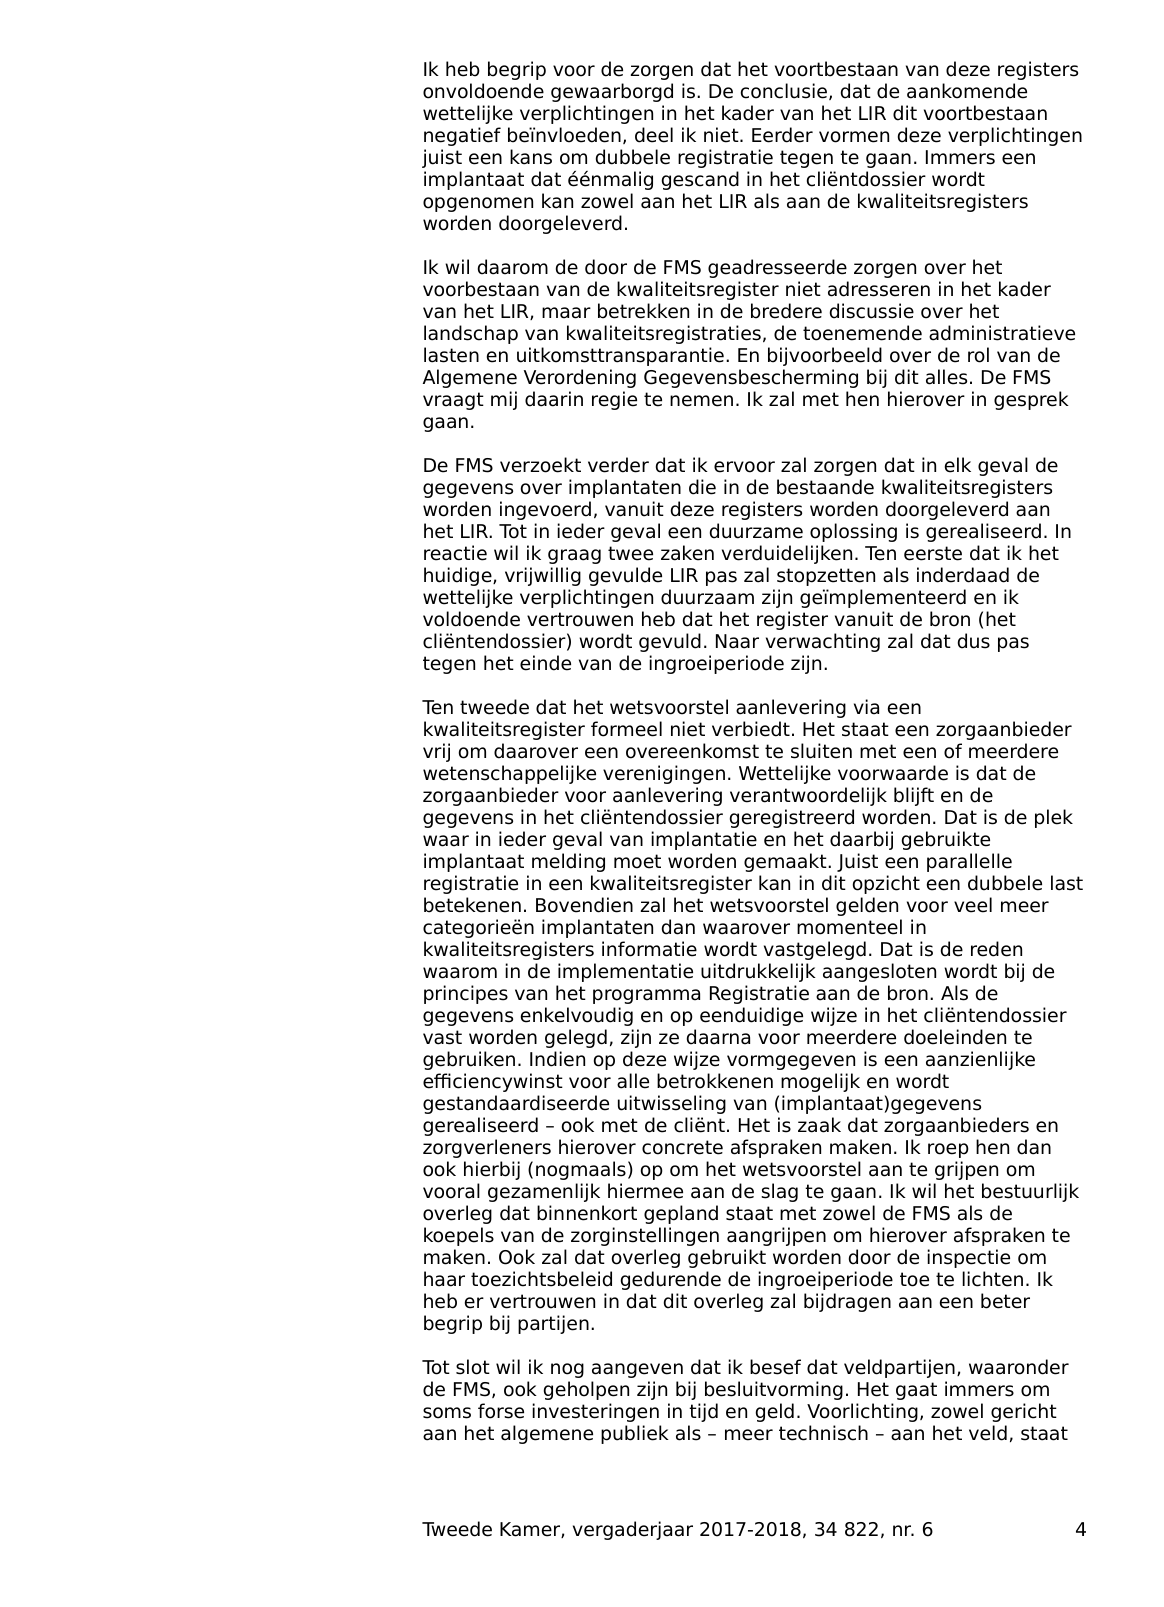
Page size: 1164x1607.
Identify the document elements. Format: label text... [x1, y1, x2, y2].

text Tot slot wil ik nog aangeven dat ik besef dat veldpartijen, waaronder de FMS, ook geholpen zijn bij besluitvorming. Het gaat immers om soms forse investeringen in tijd en geld. Voorlichting, zowel gericht aan het algemene publiek als – meer technisch – aan het veld, staat [422, 1357, 1087, 1444]
text Ik heb begrip voor de zorgen dat het voortbestaan van deze registers onvoldoende gewaarborgd is. De conclusie, dat de aankomende wettelijke verplichtingen in het kader van het LIR dit voortbestaan negatief beïnvloeden, deel ik niet. Eerder vormen deze verplichtingen juist een kans om dubbele registratie tegen te gaan. Immers een implantaat dat éénmalig gescand in het cliëntdossier wordt opgenomen kan zowel aan het LIR als aan de kwaliteitsregisters worden doorgeleverd. [422, 59, 1087, 235]
text De FMS verzoekt verder dat ik ervoor zal zorgen dat in elk geval de gegevens over implantaten die in de bestaande kwaliteitsregisters worden ingevoerd, vanuit deze registers worden doorgeleverd aan het LIR. Tot in ieder geval een duurzame oplossing is gerealiseerd. In reactie wil ik graag twee zaken verduidelijken. Ten eerste dat ik het huidige, vrijwillig gevulde LIR pas zal stopzetten als inderdaad de wettelijke verplichtingen duurzaam zijn geïmplementeerd en ik voldoende vertrouwen heb dat het register vanuit de bron (het cliëntendossier) wordt gevuld. Naar verwachting zal dat dus pas tegen het einde van de ingroeiperiode zijn. [422, 455, 1087, 675]
text Ik wil daarom de door de FMS geadresseerde zorgen over het voorbestaan van de kwaliteitsregister niet adresseren in het kader van het LIR, maar betrekken in de bredere discussie over het landschap van kwaliteitsregistraties, de toenemende administratieve lasten en uitkomsttransparantie. En bijvoorbeeld over de rol van de Algemene Verordening Gegevensbescherming bij dit alles. De FMS vraagt mij daarin regie te nemen. Ik zal met hen hierover in gesprek gaan. [422, 257, 1087, 433]
text Ten tweede dat het wetsvoorstel aanlevering via een kwaliteitsregister formeel niet verbiedt. Het staat een zorgaanbieder vrij om daarover een overeenkomst te sluiten met een of meerdere wetenschappelijke verenigingen. Wettelijke voorwaarde is dat de zorgaanbieder voor aanlevering verantwoordelijk blijft en de gegevens in het cliëntendossier geregistreerd worden. Dat is de plek waar in ieder geval van implantatie en het daarbij gebruikte implantaat melding moet worden gemaakt. Juist een parallelle registratie in een kwaliteitsregister kan in dit opzicht een dubbele last betekenen. Bovendien zal het wetsvoorstel gelden voor veel meer categorieën implantaten dan waarover momenteel in kwaliteitsregisters informatie wordt vastgelegd. Dat is de reden waarom in de implementatie uitdrukkelijk aangesloten wordt bij de principes van het programma Registratie aan de bron. Als de gegevens enkelvoudig en op eenduidige wijze in het cliëntendossier vast worden gelegd, zijn ze daarna voor meerdere doeleinden te gebruiken. Indien op deze wijze vormgegeven is een aanzienlijke efficiencywinst voor alle betrokkenen mogelijk en wordt gestandaardiseerde uitwisseling van (implantaat)gegevens gerealiseerd – ook met de cliënt. Het is zaak dat zorgaanbieders en zorgverleners hierover concrete afspraken maken. Ik roep hen dan ook hierbij (nogmaals) op om het wetsvoorstel aan te grijpen om vooral gezamenlijk hiermee aan de slag te gaan. Ik wil het bestuurlijk overleg dat binnenkort gepland staat met zowel de FMS als de koepels van de zorginstellingen aangrijpen om hierover afspraken te maken. Ook zal dat overleg gebruikt worden door de inspectie om haar toezichtsbeleid gedurende de ingroeiperiode toe te lichten. Ik heb er vertrouwen in dat dit overleg zal bijdragen aan een beter begrip bij partijen. [422, 697, 1087, 1334]
